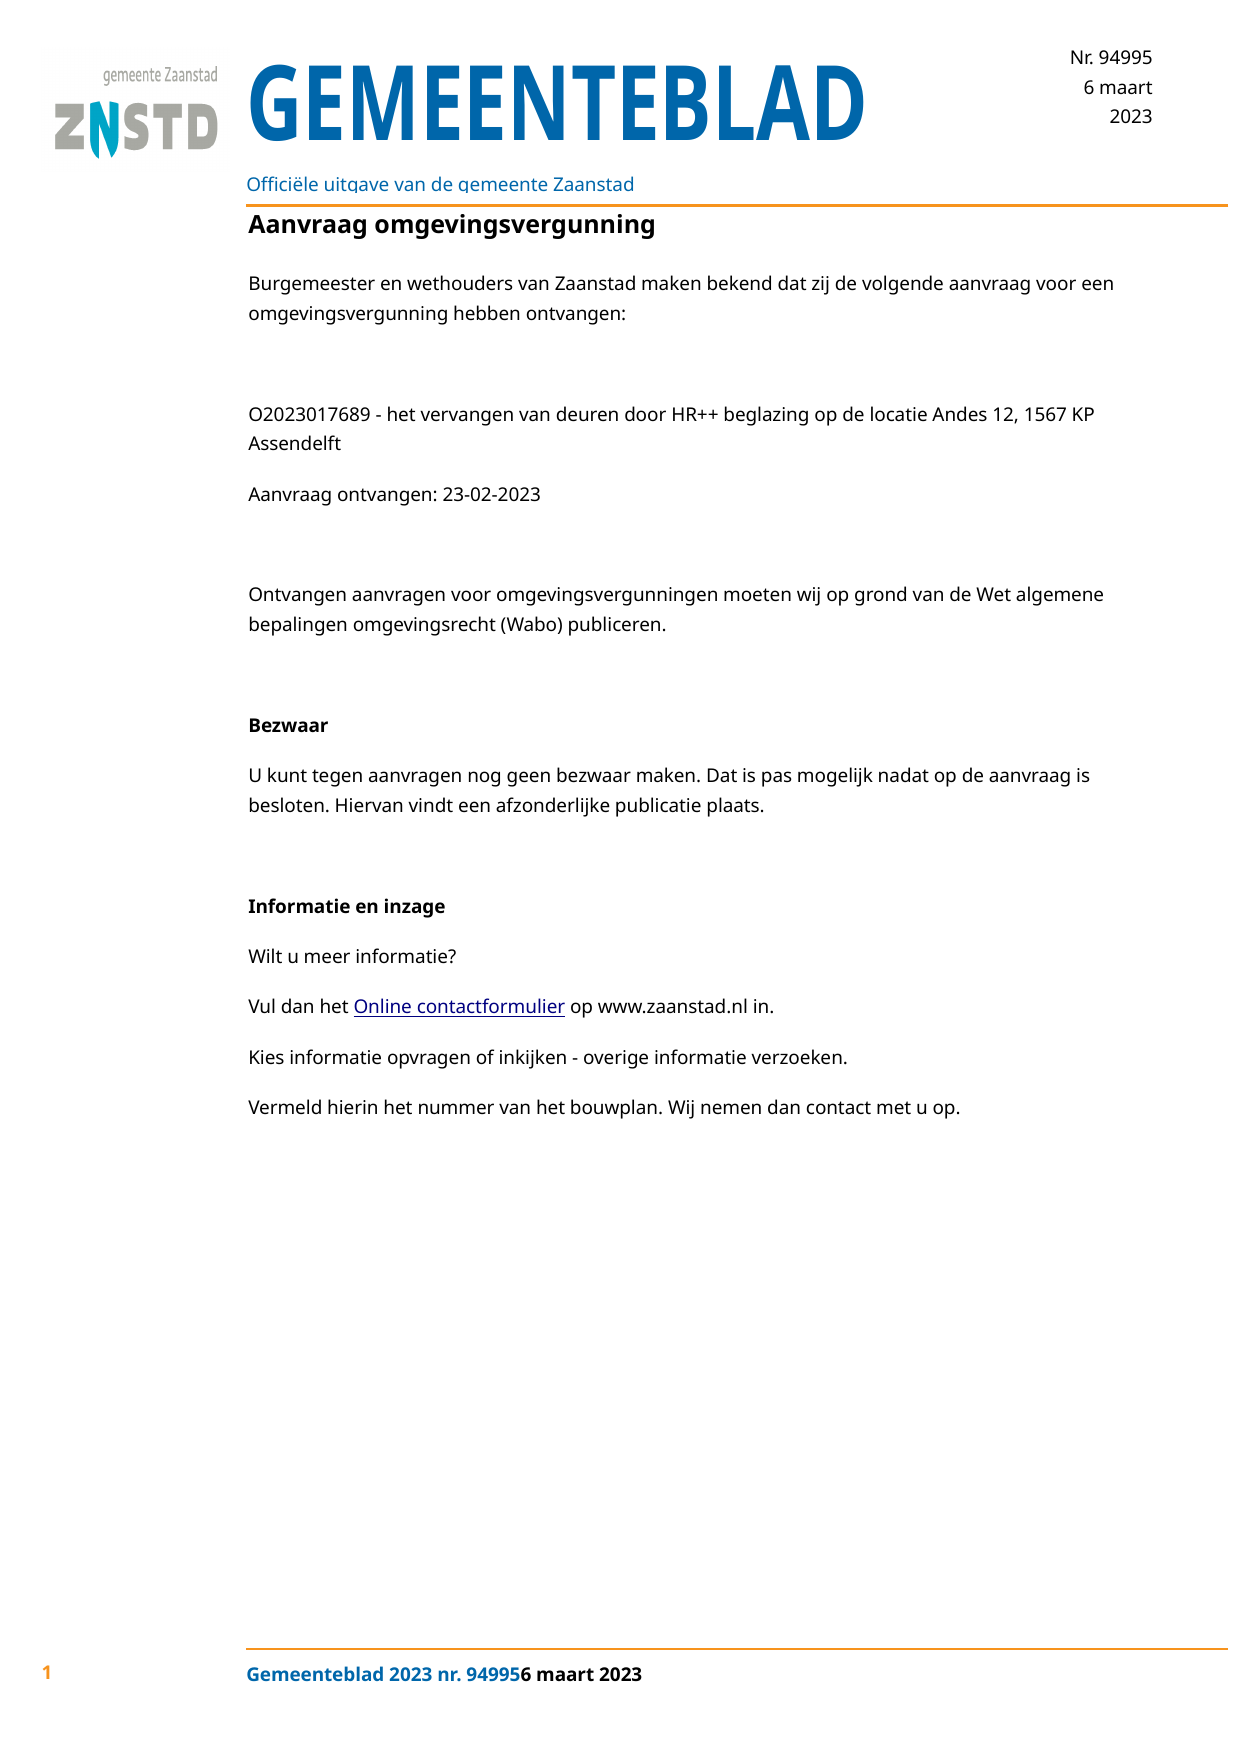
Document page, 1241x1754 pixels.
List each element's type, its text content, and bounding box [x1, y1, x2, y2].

text Wilt u meer informatie? [248, 943, 1152, 969]
text Bezwaar [248, 712, 1152, 738]
text Aanvraag ontvangen: 23-02-2023 [248, 481, 1152, 506]
text Ontvangen aanvragen voor omgevingsvergunningen moeten wij op grond van de Wet algemene bepalingen omgevingsrecht (Wabo) publiceren. [248, 582, 1152, 637]
text Informatie en inzage [248, 893, 1152, 918]
text O2023017689 - het vervangen van deuren door HR++ beglazing op de locatie Andes 12, 1567 KP Assendelft [248, 401, 1152, 456]
text Aanvraag omgevingsvergunning [248, 207, 1152, 241]
text Vul dan het Online contactformulier op www.zaanstad.nl in. [248, 994, 1152, 1019]
text Burgemeester en wethouders van Zaanstad maken bekend dat zij de volgende aanvraag voor een omgevingsvergunning hebben ontvangen: [248, 270, 1152, 326]
text Kies informatie opvragen of inkijken - overige informatie verzoeken. [248, 1044, 1152, 1070]
text Vermeld hierin het nummer van het bouwplan. Wij nemen dan contact met u op. [248, 1094, 1152, 1120]
text U kunt tegen aanvragen nog geen bezwaar maken. Dat is pas mogelijk nadat op de aanvraag is besloten. Hiervan vindt een afzonderlijke publicatie plaats. [248, 762, 1152, 818]
picture [41, 47, 231, 172]
